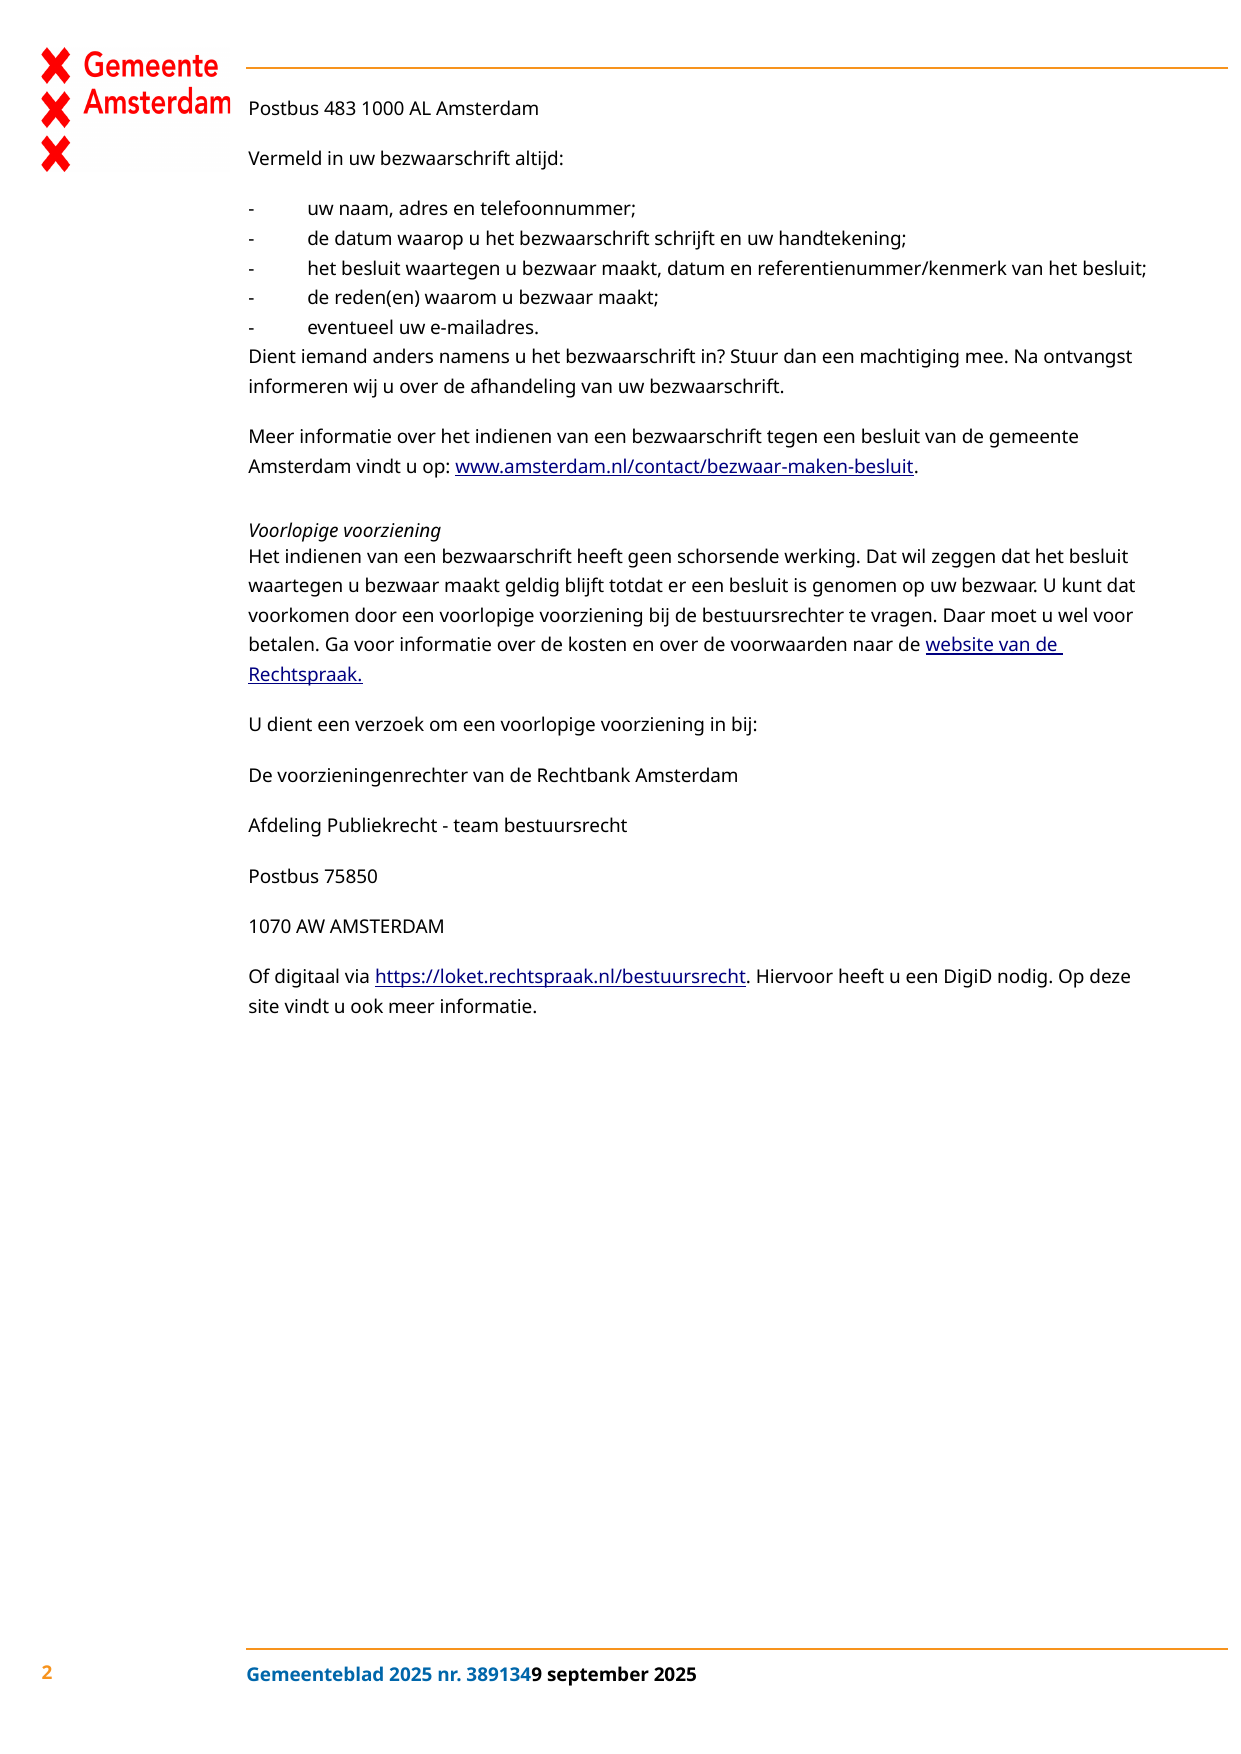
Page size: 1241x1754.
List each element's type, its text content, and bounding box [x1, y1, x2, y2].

picture [41, 47, 231, 172]
text 1070 AW AMSTERDAM [248, 913, 1152, 939]
list de datum waarop u het bezwaarschrift schrijft en uw handtekening; [248, 225, 1152, 251]
text Voorlopige voorziening [248, 517, 1152, 543]
text Postbus 483 1000 AL Amsterdam [248, 95, 1152, 121]
list het besluit waartegen u bezwaar maakt, datum en referentienummer/kenmerk van het besluit; [248, 255, 1152, 281]
text U dient een verzoek om een voorlopige voorziening in bij: [248, 712, 1152, 737]
text Of digitaal via https://loket.rechtspraak.nl/bestuursrecht. Hiervoor heeft u een DigiD nodig. Op deze site vindt u ook meer informatie. [248, 964, 1152, 1019]
list uw naam, adres en telefoonnummer; [248, 196, 1152, 221]
text Het indienen van een bezwaarschrift heeft geen schorsende werking. Dat wil zeggen dat het besluit waartegen u bezwaar maakt geldig blijft totdat er een besluit is genomen op uw bezwaar. U kunt dat voorkomen door een voorlopige voorziening bij de bestuursrechter te vragen. Daar moet u wel voor betalen. Ga voor informatie over de kosten en over de voorwaarden naar de website van de Rechtspraak. [248, 543, 1152, 687]
list eventueel uw e-mailadres. [248, 314, 1152, 340]
text Meer informatie over het indienen van een bezwaarschrift tegen een besluit van de gemeente Amsterdam vindt u op: www.amsterdam.nl/contact/bezwaar-maken-besluit. [248, 423, 1152, 479]
text De voorzieningenrechter van de Rechtbank Amsterdam [248, 762, 1152, 788]
list de reden(en) waarom u bezwaar maakt; [248, 284, 1152, 310]
text Postbus 75850 [248, 863, 1152, 888]
text Dient iemand anders namens u het bezwaarschrift in? Stuur dan een machtiging mee. Na ontvangst informeren wij u over de afhandeling van uw bezwaarschrift. [248, 343, 1152, 399]
text Afdeling Publiekrecht - team bestuursrecht [248, 812, 1152, 838]
text Vermeld in uw bezwaarschrift altijd: [248, 145, 1152, 171]
